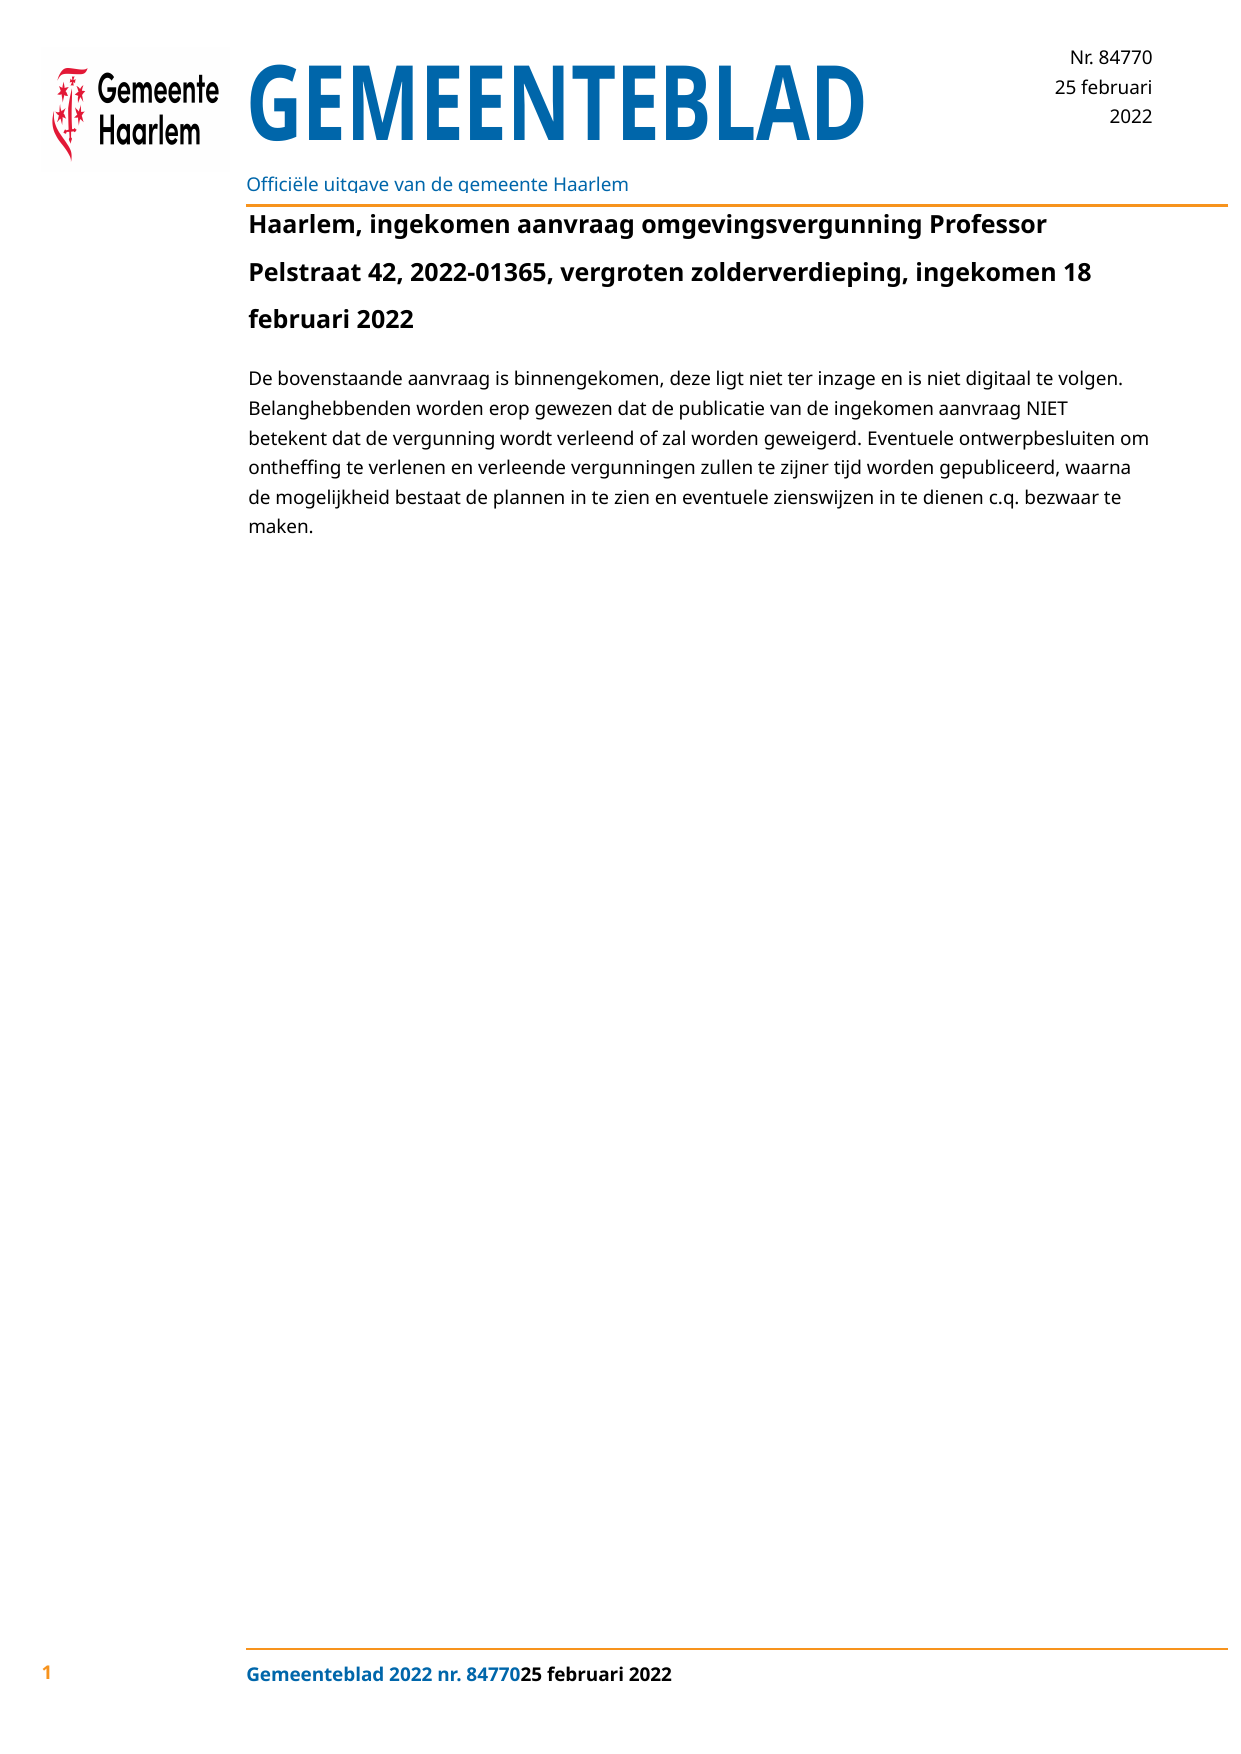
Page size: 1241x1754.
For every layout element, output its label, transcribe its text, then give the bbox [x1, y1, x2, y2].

text Haarlem, ingekomen aanvraag omgevingsvergunning Professor Pelstraat 42, 2022-01365, vergroten zolderverdieping, ingekomen 18 februari 2022 [248, 207, 1152, 336]
text De bovenstaande aanvraag is binnengekomen, deze ligt niet ter inzage en is niet digitaal te volgen. Belanghebbenden worden erop gewezen dat de publicatie van de ingekomen aanvraag NIET betekent dat de vergunning wordt verleend of zal worden geweigerd. Eventuele ontwerpbesluiten om ontheffing te verlenen en verleende vergunningen zullen te zijner tijd worden gepubliceerd, waarna de mogelijkheid bestaat de plannen in te zien en eventuele zienswijzen in te dienen c.q. bezwaar te maken. [248, 366, 1152, 539]
picture [41, 47, 231, 172]
